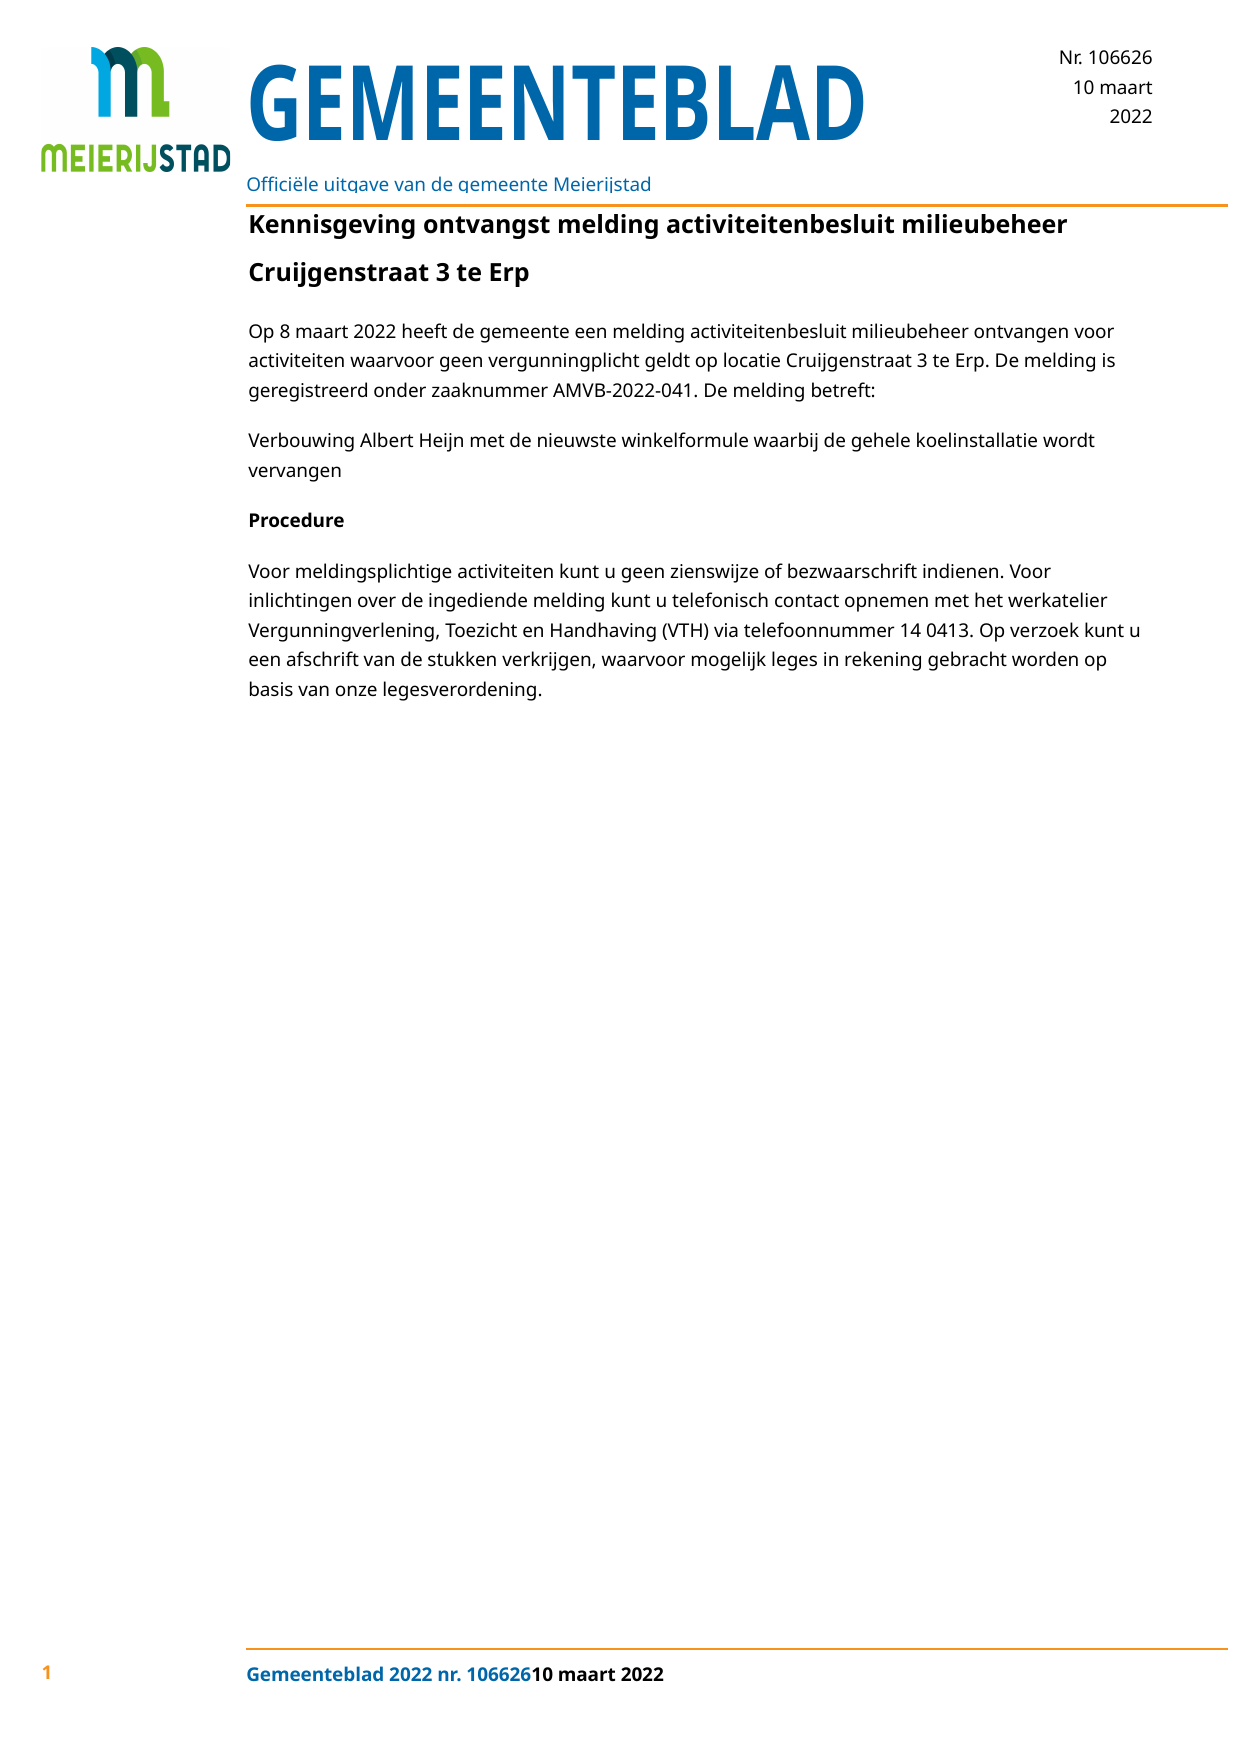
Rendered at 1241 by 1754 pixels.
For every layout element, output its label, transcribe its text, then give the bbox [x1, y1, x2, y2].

text Verbouwing Albert Heijn met de nieuwste winkelformule waarbij de gehele koelinstallatie wordt vervangen [248, 427, 1152, 483]
picture [41, 47, 231, 172]
text Op 8 maart 2022 heeft de gemeente een melding activiteitenbesluit milieubeheer ontvangen voor activiteiten waarvoor geen vergunningplicht geldt op locatie Cruijgenstraat 3 te Erp. De melding is geregistreerd onder zaaknummer AMVB-2022-041. De melding betreft: [248, 318, 1152, 403]
text Procedure [248, 507, 1152, 533]
text Kennisgeving ontvangst melding activiteitenbesluit milieubeheer Cruijgenstraat 3 te Erp [248, 207, 1152, 288]
text Voor meldingsplichtige activiteiten kunt u geen zienswijze of bezwaarschrift indienen. Voor inlichtingen over de ingediende melding kunt u telefonisch contact opnemen met het werkatelier Vergunningverlening, Toezicht en Handhaving (VTH) via telefoonnummer 14 0413. Op verzoek kunt u een afschrift van de stukken verkrijgen, waarvoor mogelijk leges in rekening gebracht worden op basis van onze legesverordening. [248, 558, 1152, 702]
